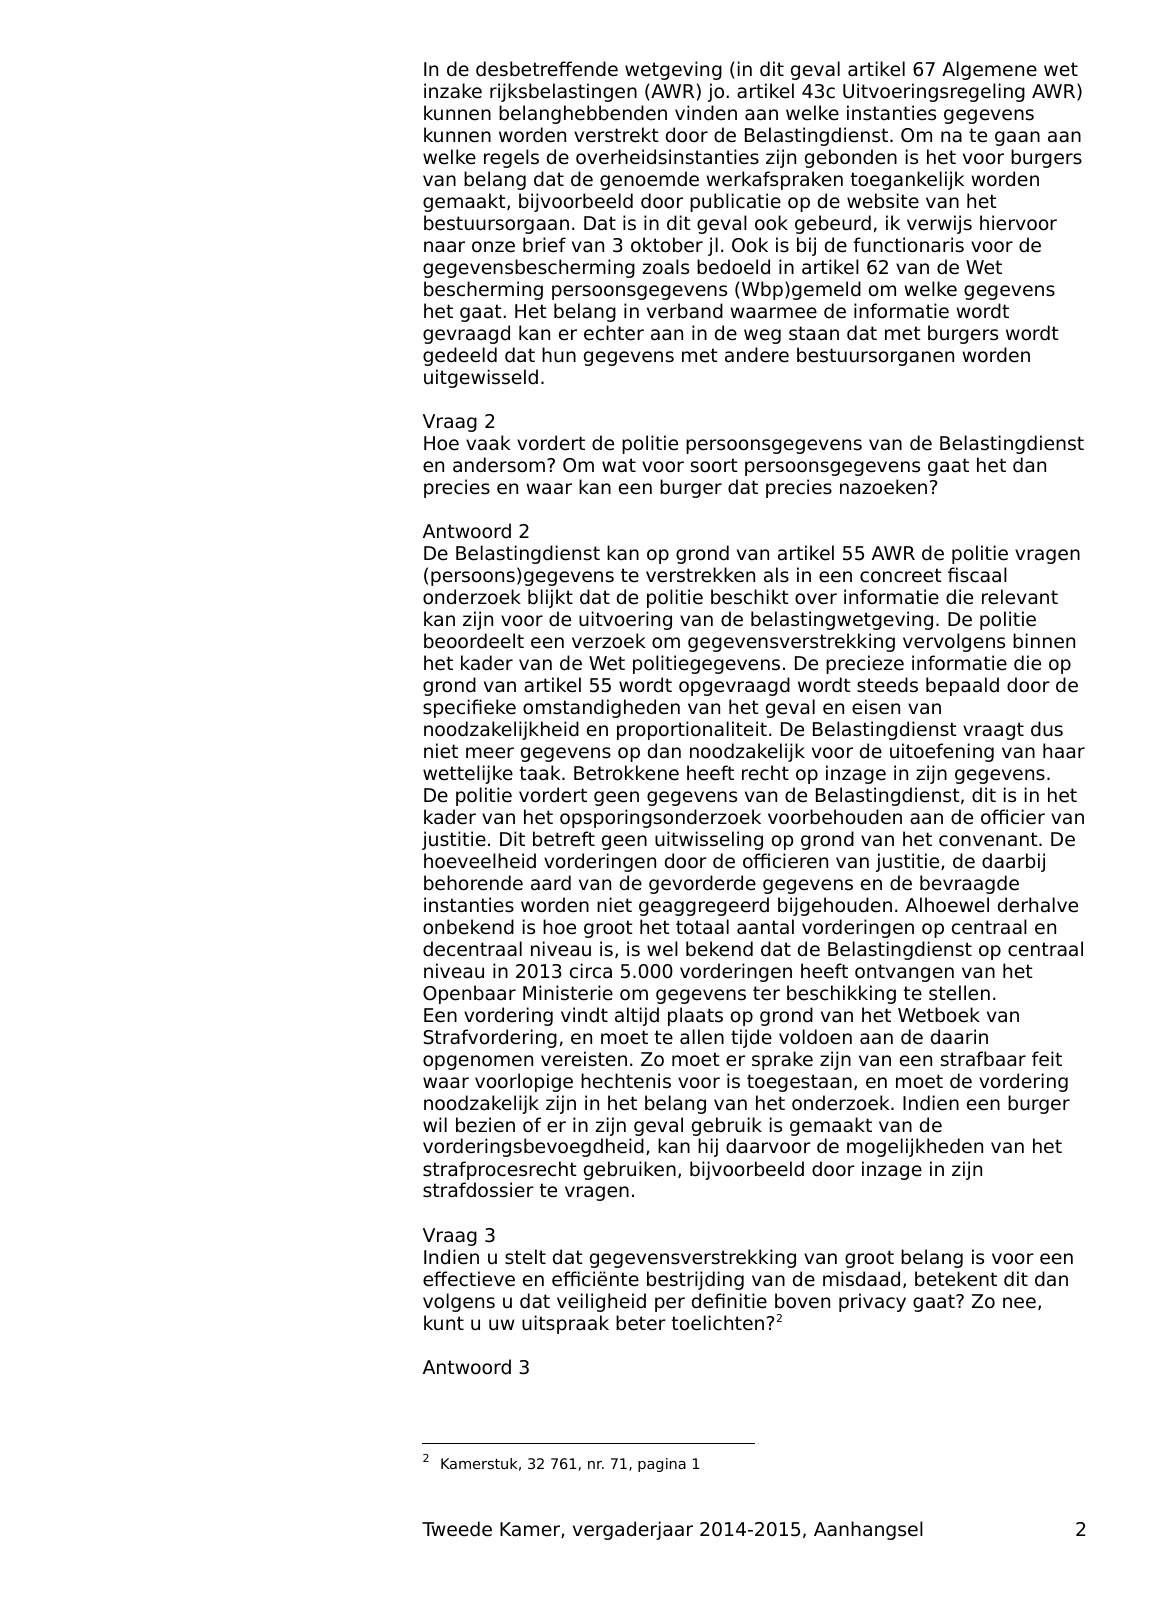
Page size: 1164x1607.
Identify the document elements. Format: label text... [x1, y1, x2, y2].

text Een vordering vindt altijd plaats op grond van het Wetboek van Strafvordering, en moet te allen tijde voldoen aan de daarin opgenomen vereisten. Zo moet er sprake zijn van een strafbaar feit waar voorlopige hechtenis voor is toegestaan, en moet de vordering noodzakelijk zijn in het belang van het onderzoek. Indien een burger wil bezien of er in zijn geval gebruik is gemaakt van de vorderingsbevoegdheid, kan hij daarvoor de mogelijkheden van het strafprocesrecht gebruiken, bijvoorbeeld door inzage in zijn strafdossier te vragen. [422, 1004, 1087, 1202]
text Antwoord 3 [422, 1357, 1087, 1379]
text Vraag 3 [422, 1224, 1087, 1247]
text Kamerstuk, 32 761, nr. 71, pagina 1 [422, 1452, 1087, 1474]
text De politie vordert geen gegevens van de Belastingdienst, dit is in het kader van het opsporingsonderzoek voorbehouden aan de officier van justitie. Dit betreft geen uitwisseling op grond van het convenant. De hoeveelheid vorderingen door de officieren van justitie, de daarbij behorende aard van de gevorderde gegevens en de bevraagde instanties worden niet geaggregeerd bijgehouden. Alhoewel derhalve onbekend is hoe groot het totaal aantal vorderingen op centraal en decentraal niveau is, is wel bekend dat de Belastingdienst op centraal niveau in 2013 circa 5.000 vorderingen heeft ontvangen van het Openbaar Ministerie om gegevens ter beschikking te stellen. [422, 785, 1087, 1004]
text Vraag 2 [422, 411, 1087, 433]
text Hoe vaak vordert de politie persoonsgegevens van de Belastingdienst en andersom? Om wat voor soort persoonsgegevens gaat het dan precies en waar kan een burger dat precies nazoeken? [422, 433, 1087, 499]
text De Belastingdienst kan op grond van artikel 55 AWR de politie vragen (persoons)gegevens te verstrekken als in een concreet fiscaal onderzoek blijkt dat de politie beschikt over informatie die relevant kan zijn voor de uitvoering van de belastingwetgeving. De politie beoordeelt een verzoek om gegevensverstrekking vervolgens binnen het kader van de Wet politiegegevens. De precieze informatie die op grond van artikel 55 wordt opgevraagd wordt steeds bepaald door de specifieke omstandigheden van het geval en eisen van noodzakelijkheid en proportionaliteit. De Belastingdienst vraagt dus niet meer gegevens op dan noodzakelijk voor de uitoefening van haar wettelijke taak. Betrokkene heeft recht op inzage in zijn gegevens. [422, 543, 1087, 785]
text Indien u stelt dat gegevensverstrekking van groot belang is voor een effectieve en efficiënte bestrijding van de misdaad, betekent dit dan volgens u dat veiligheid per definitie boven privacy gaat? Zo nee, kunt u uw uitspraak beter toelichten? [422, 1247, 1087, 1334]
text Antwoord 2 [422, 521, 1087, 543]
text In de desbetreffende wetgeving (in dit geval artikel 67 Algemene wet inzake rijksbelastingen (AWR) jo. artikel 43c Uitvoeringsregeling AWR) kunnen belanghebbenden vinden aan welke instanties gegevens kunnen worden verstrekt door de Belastingdienst. Om na te gaan aan welke regels de overheidsinstanties zijn gebonden is het voor burgers van belang dat de genoemde werkafspraken toegankelijk worden gemaakt, bijvoorbeeld door publicatie op de website van het bestuursorgaan. Dat is in dit geval ook gebeurd, ik verwijs hiervoor naar onze brief van 3 oktober jl. Ook is bij de functionaris voor de gegevensbescherming zoals bedoeld in artikel 62 van de Wet bescherming persoonsgegevens (Wbp)gemeld om welke gegevens het gaat. Het belang in verband waarmee de informatie wordt gevraagd kan er echter aan in de weg staan dat met burgers wordt gedeeld dat hun gegevens met andere bestuursorganen worden uitgewisseld. [422, 59, 1087, 389]
